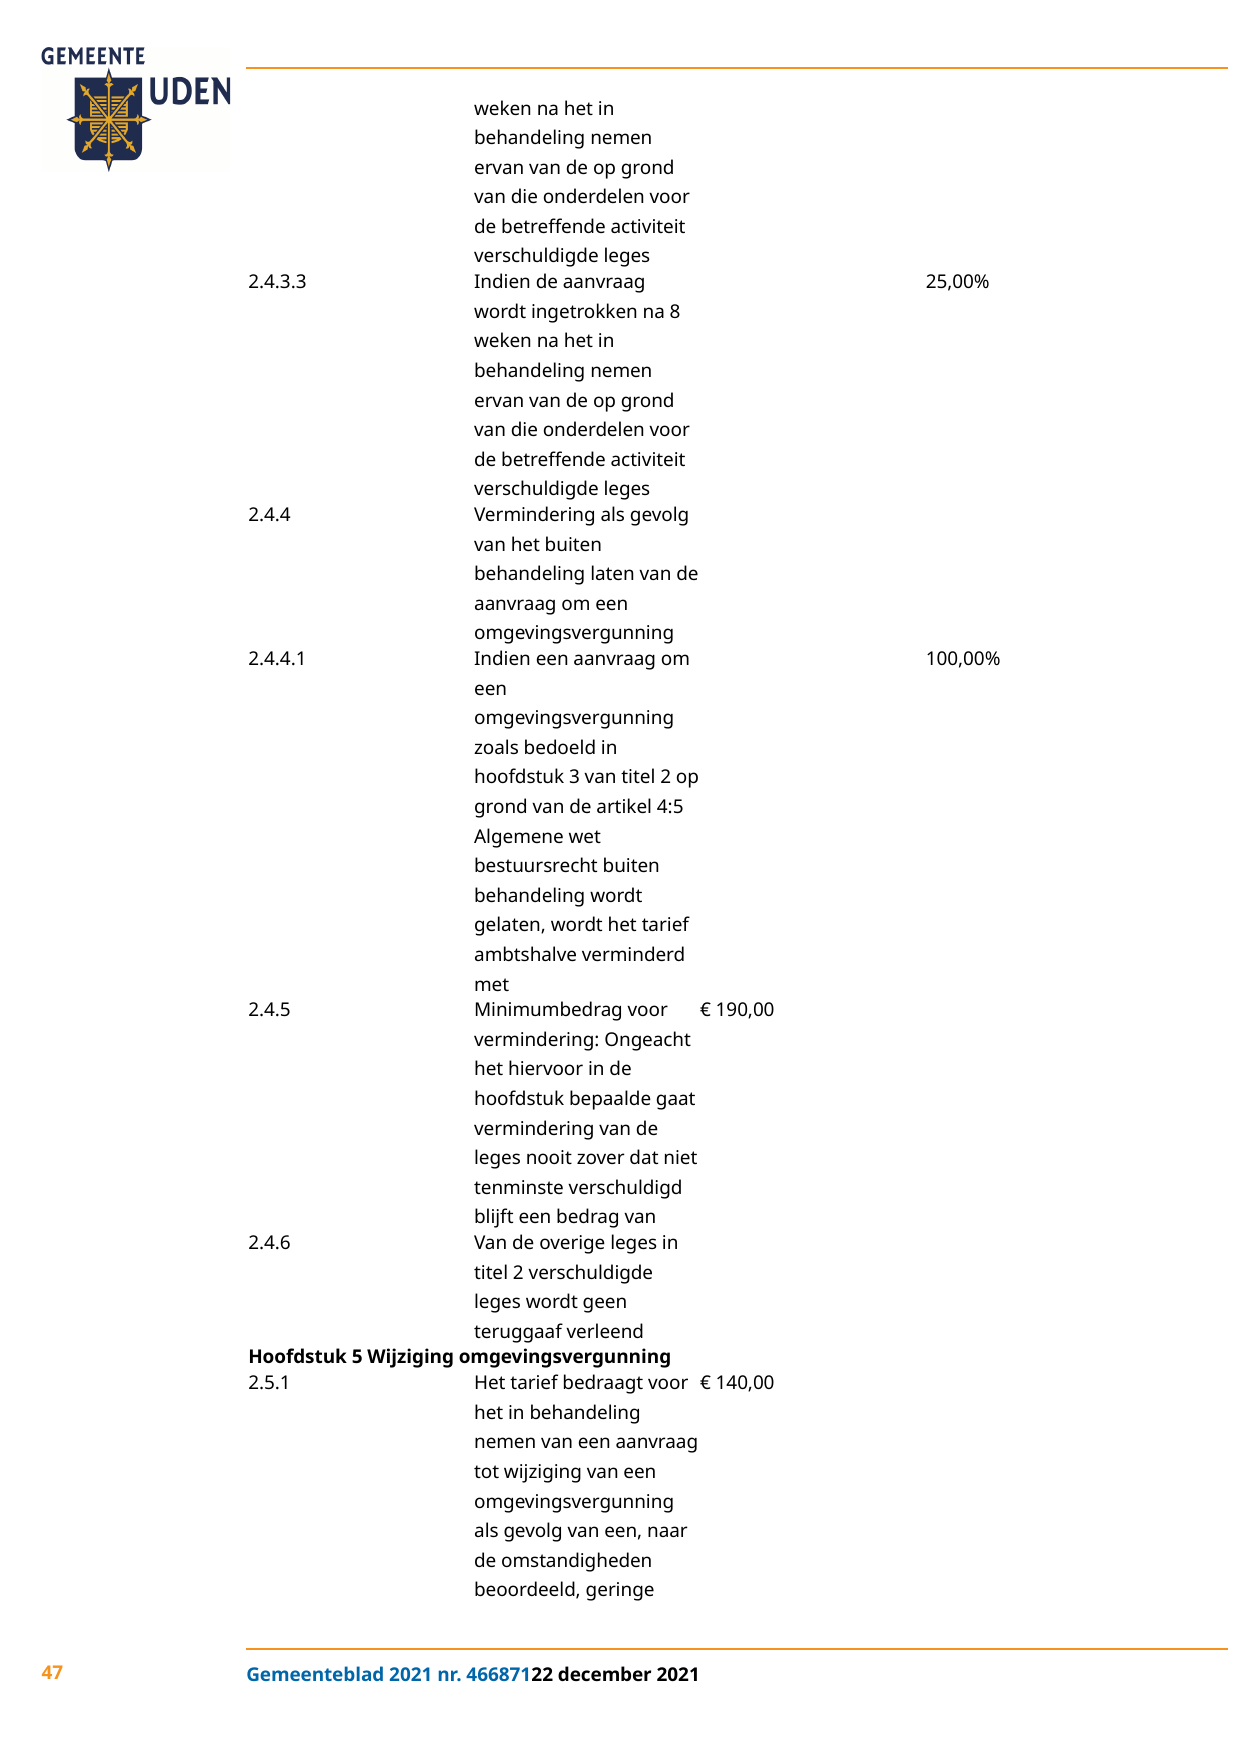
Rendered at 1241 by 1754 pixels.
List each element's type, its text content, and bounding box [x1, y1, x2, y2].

table_cell [926, 1229, 1152, 1344]
table_cell Het tarief bedraagt voor het in behandeling nemen van een aanvraag tot wijziging van een omgevingsvergunning als gevolg van een, naar de omstandigheden beoordeeld, geringe [474, 1370, 700, 1602]
table_cell 100,00% [926, 645, 1152, 996]
table_cell 2.4.6 [248, 1229, 474, 1344]
table_cell Vermindering als gevolg van het buiten behandeling laten van de aanvraag om een omgevingsvergunning [474, 501, 700, 645]
table_cell [700, 501, 926, 645]
table_cell [700, 1229, 926, 1344]
table_cell € 140,00 [700, 1370, 926, 1602]
table_cell [926, 1370, 1152, 1602]
table_cell 2.4.4.1 [248, 645, 474, 996]
table_cell [926, 501, 1152, 645]
table_cell Minimumbedrag voor vermindering: Ongeacht het hiervoor in de hoofdstuk bepaalde gaat vermindering van de leges nooit zover dat niet tenminste verschuldigd blijft een bedrag van [474, 996, 700, 1229]
table_cell Van de overige leges in titel 2 verschuldigde leges wordt geen teruggaaf verleend [474, 1229, 700, 1344]
table_cell [926, 95, 1152, 268]
table_cell Indien de aanvraag wordt ingetrokken na 8 weken na het in behandeling nemen ervan van de op grond van die onderdelen voor de betreffende activiteit verschuldigde leges [474, 269, 700, 501]
table_cell 2.4.3.3 [248, 269, 474, 501]
table_cell Hoofdstuk 5 Wijziging omgevingsvergunning [248, 1344, 1152, 1369]
picture [41, 47, 231, 172]
table_cell [700, 269, 926, 501]
table_cell [700, 645, 926, 996]
table_cell € 190,00 [700, 996, 926, 1229]
table_cell Indien een aanvraag om een omgevingsvergunning zoals bedoeld in hoofdstuk 3 van titel 2 op grond van de artikel 4:5 Algemene wet bestuursrecht buiten behandeling wordt gelaten, wordt het tarief ambtshalve verminderd met [474, 645, 700, 996]
table_cell [248, 95, 474, 268]
table_cell weken na het in behandeling nemen ervan van de op grond van die onderdelen voor de betreffende activiteit verschuldigde leges [474, 95, 700, 268]
table_cell [926, 996, 1152, 1229]
table_cell 2.4.4 [248, 501, 474, 645]
table_cell [700, 95, 926, 268]
table_cell 2.5.1 [248, 1370, 474, 1602]
table_cell 25,00% [926, 269, 1152, 501]
table_cell 2.4.5 [248, 996, 474, 1229]
